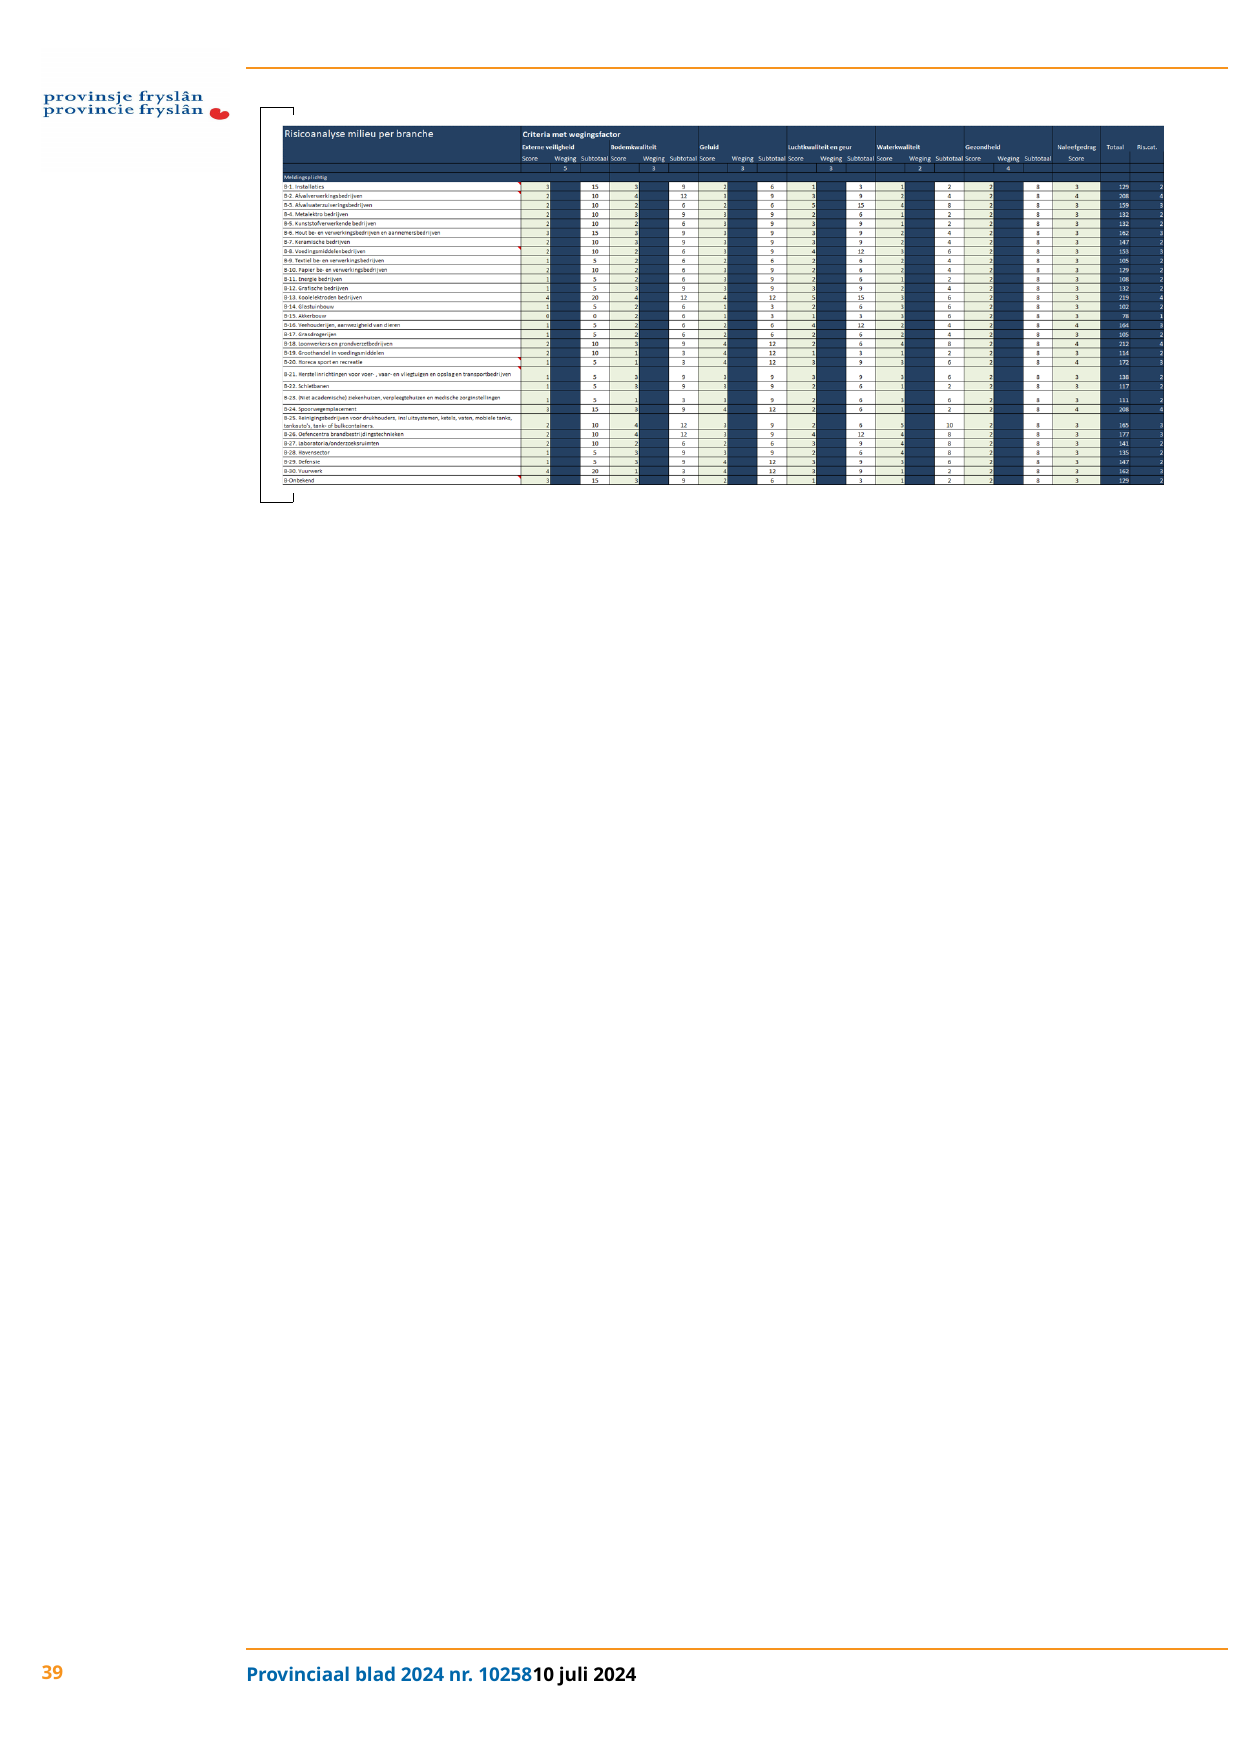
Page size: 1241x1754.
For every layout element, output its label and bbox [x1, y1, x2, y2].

picture [41, 47, 231, 172]
picture [268, 115, 1173, 493]
